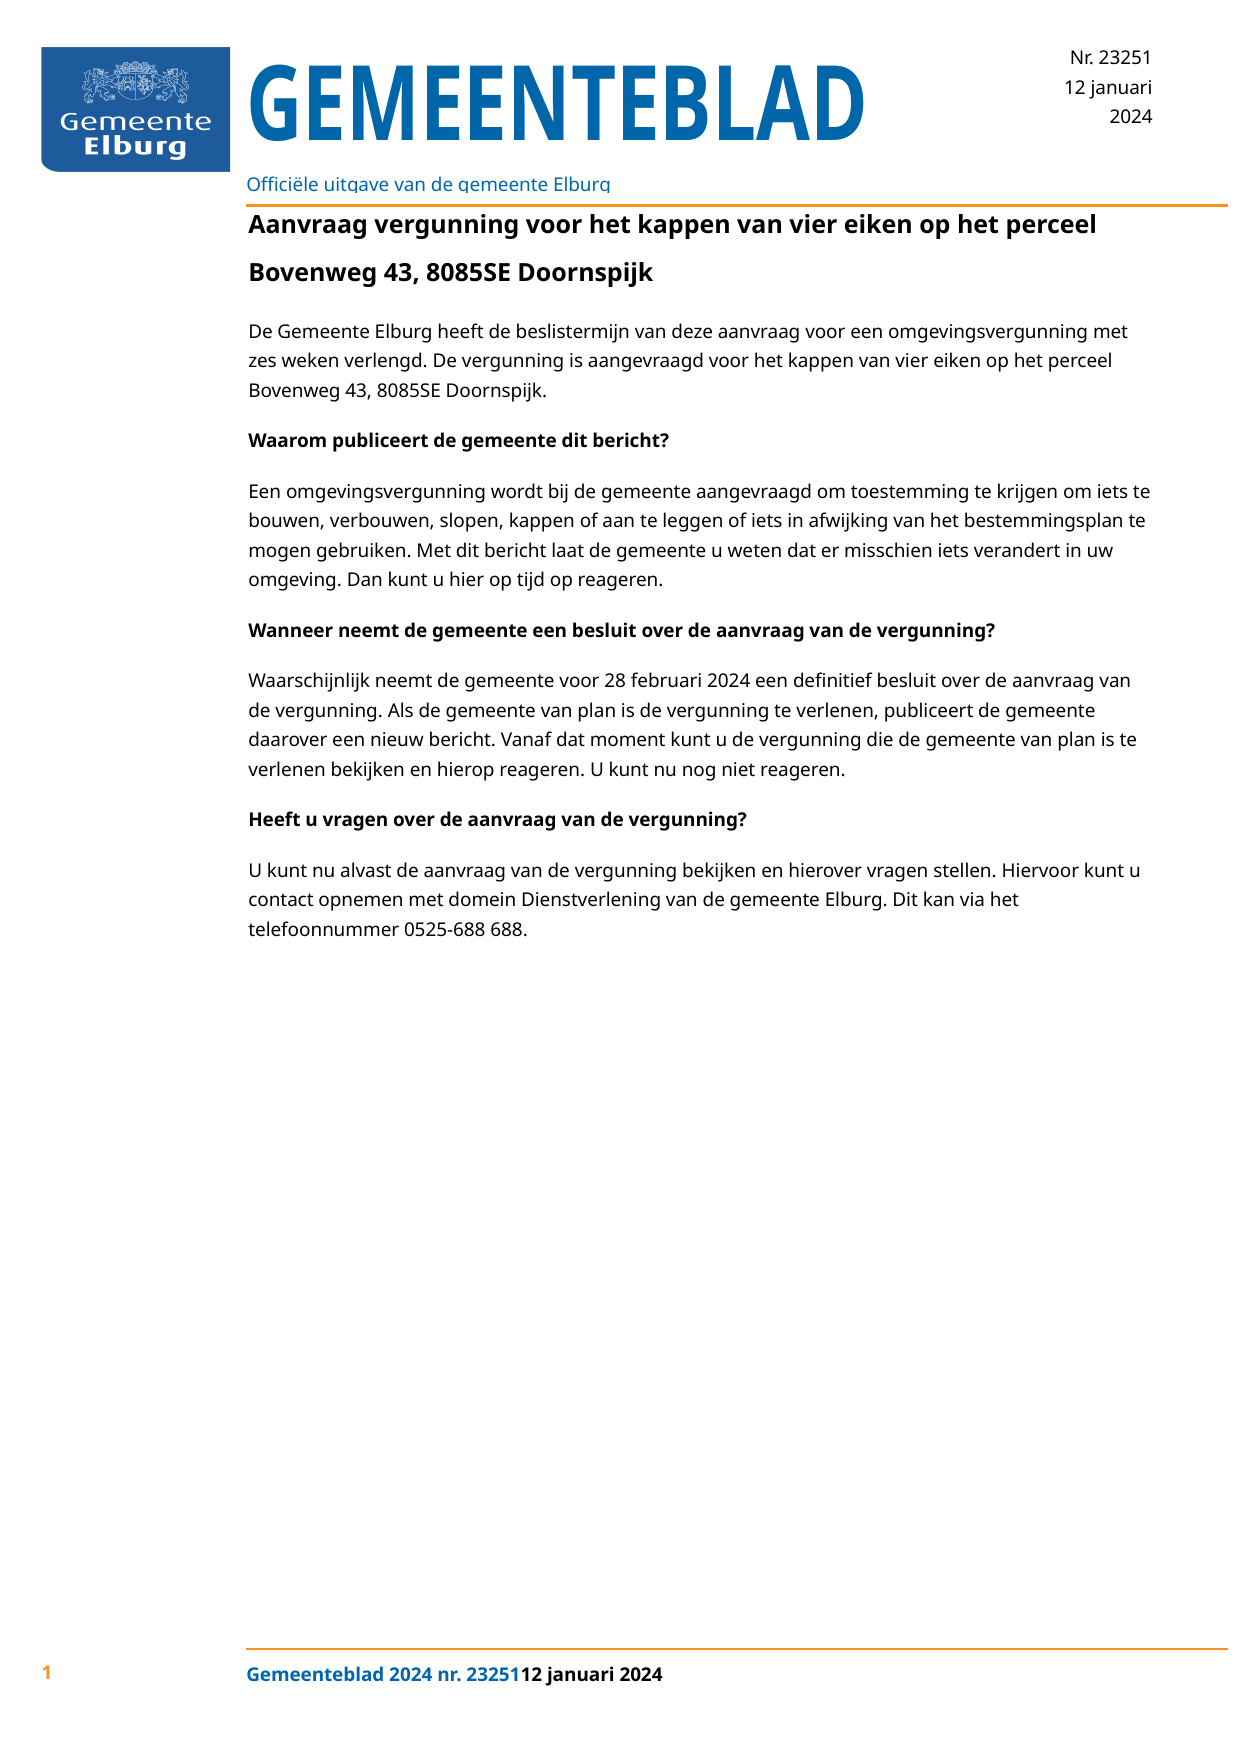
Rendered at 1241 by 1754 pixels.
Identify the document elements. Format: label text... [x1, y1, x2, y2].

text De Gemeente Elburg heeft de beslistermijn van deze aanvraag voor een omgevingsvergunning met zes weken verlengd. De vergunning is aangevraagd voor het kappen van vier eiken op het perceel Bovenweg 43, 8085SE Doornspijk. [248, 318, 1152, 403]
picture [41, 47, 231, 172]
text U kunt nu alvast de aanvraag van de vergunning bekijken en hierover vragen stellen. Hiervoor kunt u contact opnemen met domein Dienstverlening van de gemeente Elburg. Dit kan via het telefoonnummer 0525-688 688. [248, 857, 1152, 942]
text Een omgevingsvergunning wordt bij de gemeente aangevraagd om toestemming te krijgen om iets te bouwen, verbouwen, slopen, kappen of aan te leggen of iets in afwijking van het bestemmingsplan te mogen gebruiken. Met dit bericht laat de gemeente u weten dat er misschien iets verandert in uw omgeving. Dan kunt u hier op tijd op reageren. [248, 478, 1152, 592]
text Aanvraag vergunning voor het kappen van vier eiken op het perceel Bovenweg 43, 8085SE Doornspijk [248, 207, 1152, 288]
text Wanneer neemt de gemeente een besluit over de aanvraag van de vergunning? [248, 617, 1152, 643]
text Waarom publiceert de gemeente dit bericht? [248, 427, 1152, 453]
text Waarschijnlijk neemt de gemeente voor 28 februari 2024 een definitief besluit over de aanvraag van de vergunning. Als de gemeente van plan is de vergunning te verlenen, publiceert de gemeente daarover een nieuw bericht. Vanaf dat moment kunt u de vergunning die de gemeente van plan is te verlenen bekijken en hierop reageren. U kunt nu nog niet reageren. [248, 667, 1152, 782]
text Heeft u vragen over de aanvraag van de vergunning? [248, 807, 1152, 832]
